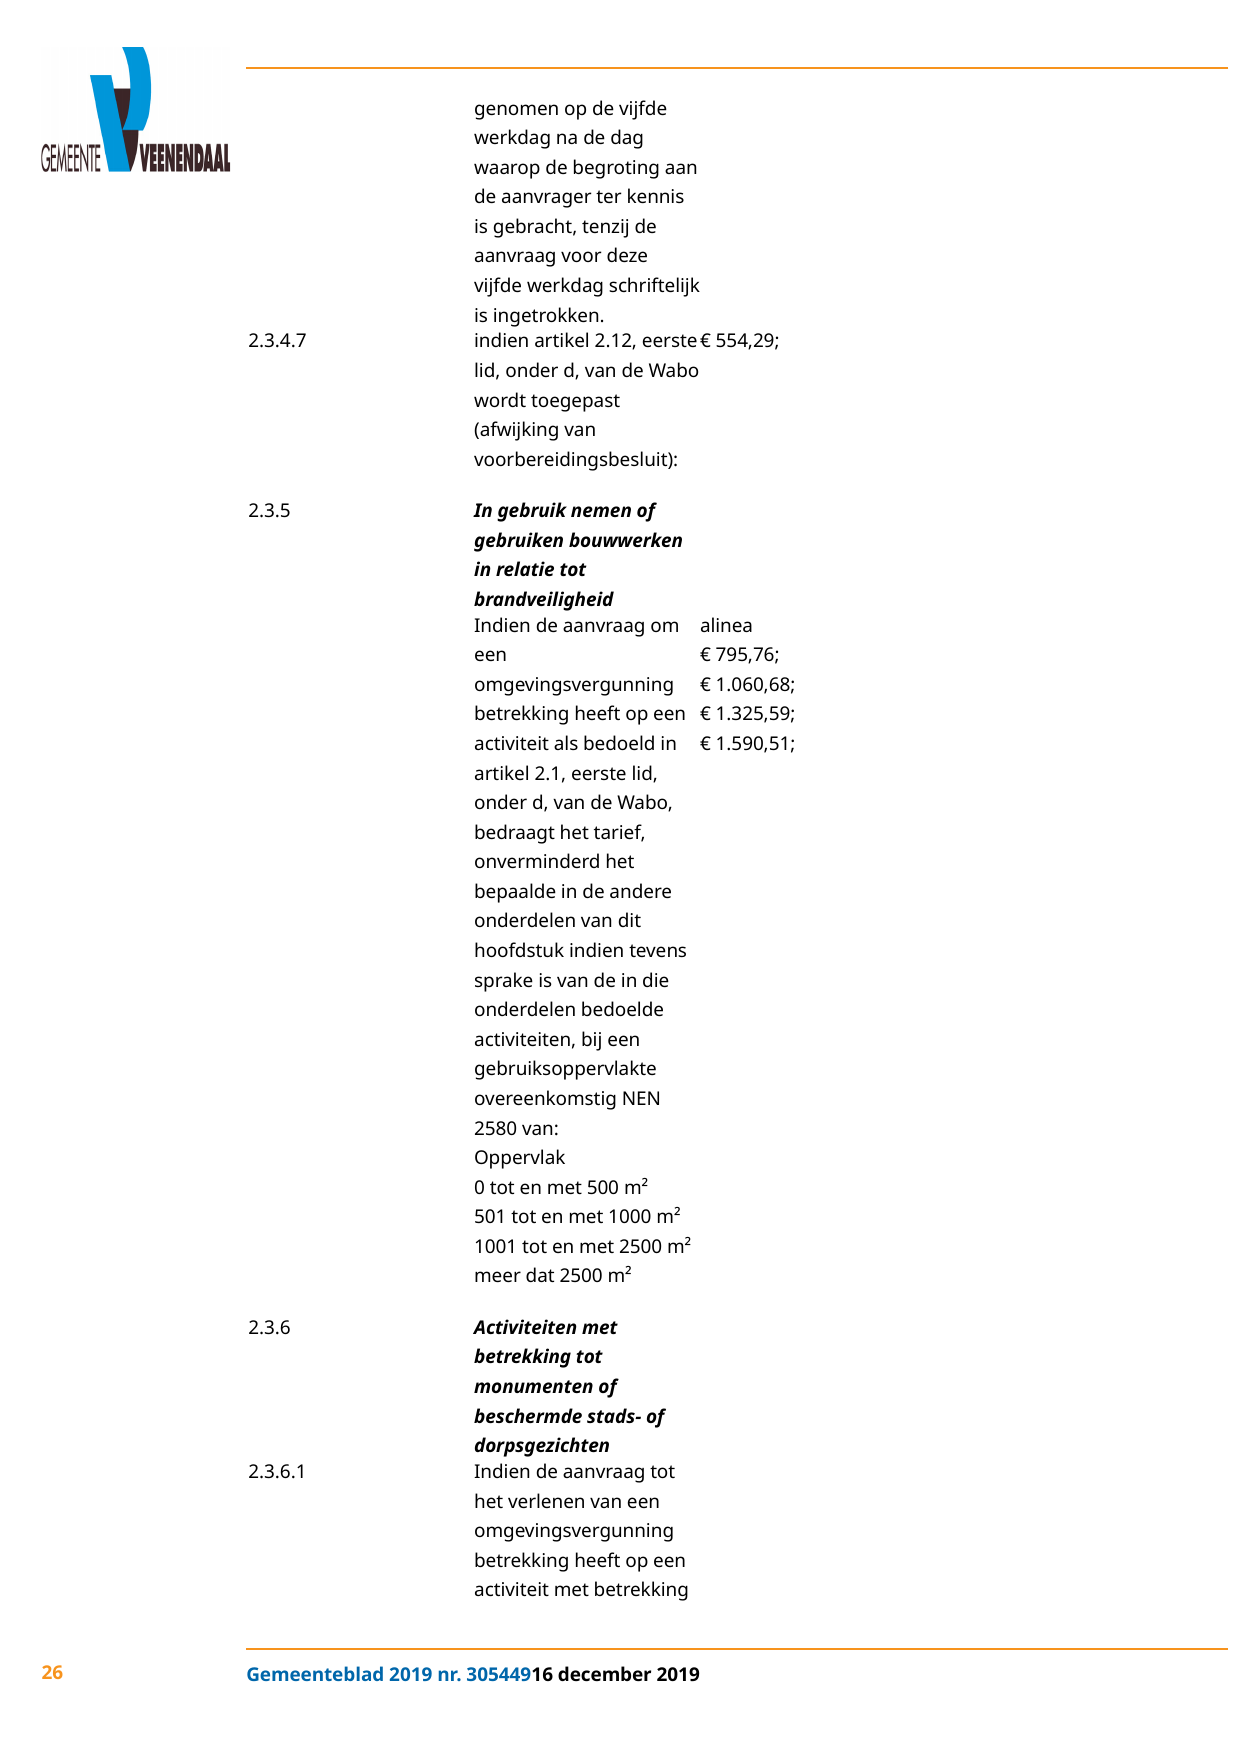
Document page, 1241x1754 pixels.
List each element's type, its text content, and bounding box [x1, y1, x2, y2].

table_cell 2.3.4.7 [248, 328, 474, 472]
table_cell [926, 95, 1152, 328]
table_cell [926, 1458, 1152, 1602]
picture [41, 47, 130, 172]
table_cell Activiteiten met betrekking tot monumenten of beschermde stads- of dorpsgezichten [474, 1314, 700, 1458]
table_cell [700, 95, 926, 328]
table_cell 2.3.5 [248, 498, 474, 612]
table_cell [926, 328, 1152, 472]
table_cell genomen op de vijfde werkdag na de dag waarop de begroting aan de aanvrager ter kennis is gebracht, tenzij de aanvraag voor deze vijfde werkdag schriftelijk is ingetrokken. [474, 95, 700, 328]
table_cell [700, 1289, 926, 1314]
table_cell [926, 498, 1152, 612]
table_cell [700, 472, 926, 497]
table_cell [248, 1289, 474, 1314]
table_cell [926, 1314, 1152, 1458]
table_cell [474, 472, 700, 497]
table_cell [248, 95, 474, 328]
picture [123, 47, 231, 172]
table_cell [700, 1314, 926, 1458]
table_cell alinea­ € 795,76; € 1.060,68; € 1.325,59; € 1.590,51; [700, 612, 926, 1288]
table_cell [700, 498, 926, 612]
table_cell [926, 472, 1152, 497]
table_cell In gebruik nemen of gebruiken bouwwerken in relatie tot brandveiligheid [474, 498, 700, 612]
table_cell [474, 1289, 700, 1314]
table_cell Indien de aanvraag tot het verlenen van een omgevingsvergunning betrekking heeft op een activiteit met betrekking [474, 1458, 700, 1602]
table_cell indien artikel 2.12, eerste lid, onder d, van de Wabo wordt toegepast (afwijking van voorbereidingsbesluit): [474, 328, 700, 472]
table_cell [926, 612, 1152, 1288]
table_cell [700, 1458, 926, 1602]
table_cell 2.3.6.1 [248, 1458, 474, 1602]
table_cell 2.3.6 [248, 1314, 474, 1458]
table_cell Indien de aanvraag om een omgevingsvergunning betrekking heeft op een activiteit als bedoeld in artikel 2.1, eerste lid, onder d, van de Wabo, bedraagt het tarief, onverminderd het bepaalde in de andere onderdelen van dit hoofdstuk indien tevens sprake is van de in die onderdelen bedoelde activiteiten, bij een gebruiksoppervlakte overeenkomstig NEN 2580 van: Oppervlak 0 tot en met 500 m² 501 tot en met 1000 m² 1001 tot en met 2500 m² meer dat 2500 m² [474, 612, 700, 1288]
table_cell [248, 612, 474, 1288]
table_cell [926, 1289, 1152, 1314]
table_cell [248, 472, 474, 497]
table_cell € 554,29; [700, 328, 926, 472]
